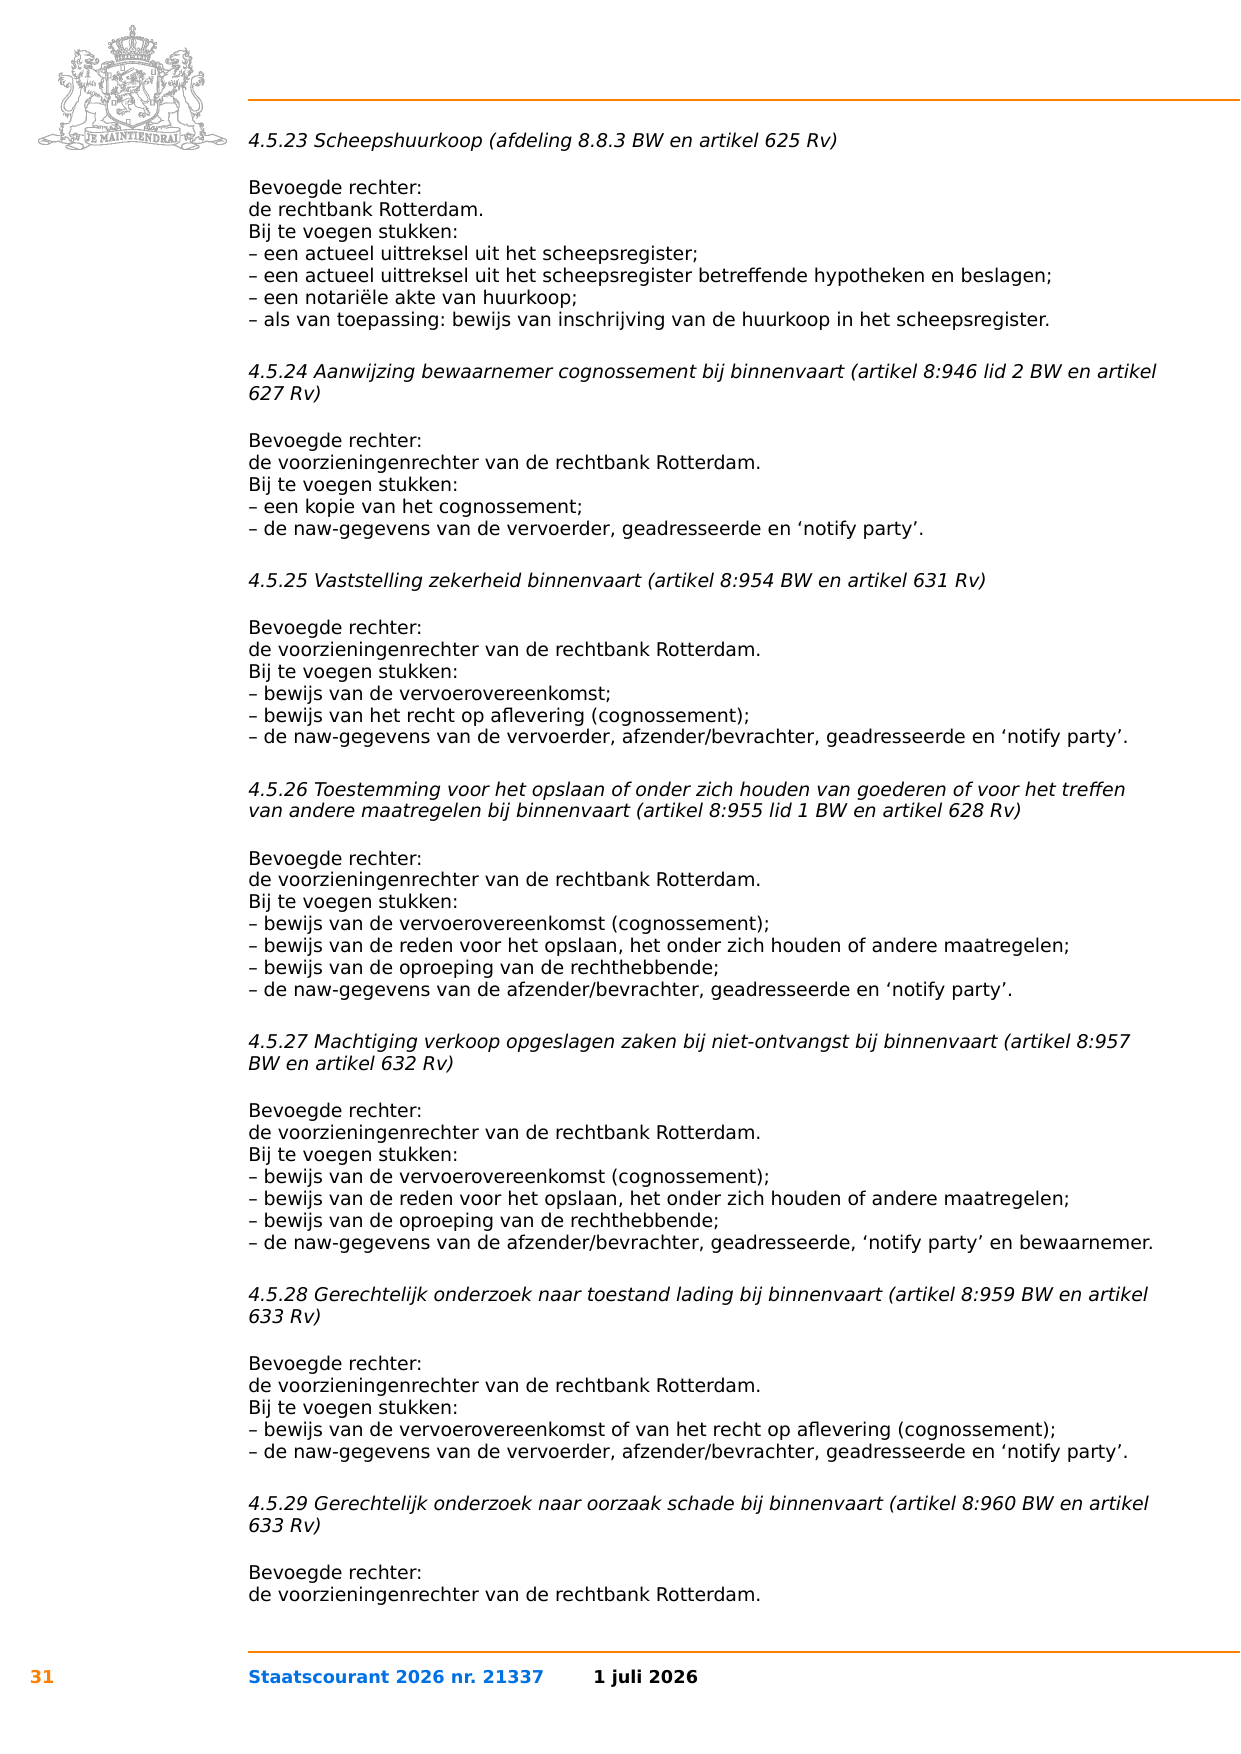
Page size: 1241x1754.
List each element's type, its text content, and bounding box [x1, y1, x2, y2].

text – een kopie van het cognossement; [248, 496, 1163, 518]
text – de naw-gegevens van de afzender/bevrachter, geadresseerde en ‘notify party’. [248, 979, 1163, 1001]
text – een actueel uittreksel uit het scheepsregister; [248, 243, 1163, 265]
text – bewijs van de reden voor het opslaan, het onder zich houden of andere maatregelen; [248, 1188, 1163, 1210]
text Bij te voegen stukken: [248, 1144, 1163, 1166]
text de voorzieningenrechter van de rechtbank Rotterdam. [248, 1584, 1163, 1606]
subtitle 4.5.24 Aanwijzing bewaarnemer cognossement bij binnenvaart (artikel 8:946 lid 2 BW en artikel 627 Rv) [248, 361, 1163, 405]
text – de naw-gegevens van de vervoerder, geadresseerde en ‘notify party’. [248, 518, 1163, 539]
text Bevoegde rechter: [248, 430, 1163, 452]
text Bevoegde rechter: [248, 1100, 1163, 1122]
text Bevoegde rechter: [248, 847, 1163, 869]
text – bewijs van de reden voor het opslaan, het onder zich houden of andere maatregelen; [248, 935, 1163, 957]
subtitle 4.5.26 Toestemming voor het opslaan of onder zich houden van goederen of voor het treffen van andere maatregelen bij binnenvaart (artikel 8:955 lid 1 BW en artikel 628 Rv) [248, 778, 1163, 822]
text Bevoegde rechter: [248, 1353, 1163, 1375]
text de voorzieningenrechter van de rechtbank Rotterdam. [248, 869, 1163, 891]
text – bewijs van de vervoerovereenkomst of van het recht op aflevering (cognossement); [248, 1419, 1163, 1441]
text – de naw-gegevens van de vervoerder, afzender/bevrachter, geadresseerde en ‘notify party’. [248, 1441, 1163, 1463]
subtitle 4.5.28 Gerechtelijk onderzoek naar toestand lading bij binnenvaart (artikel 8:959 BW en artikel 633 Rv) [248, 1284, 1163, 1328]
text de rechtbank Rotterdam. [248, 199, 1163, 221]
text – de naw-gegevens van de vervoerder, afzender/bevrachter, geadresseerde en ‘notify party’. [248, 726, 1163, 748]
text – bewijs van de oproeping van de rechthebbende; [248, 1210, 1163, 1232]
text – bewijs van de vervoerovereenkomst; [248, 682, 1163, 704]
text – de naw-gegevens van de afzender/bevrachter, geadresseerde, ‘notify party’ en bewaarnemer. [248, 1232, 1163, 1254]
text – bewijs van de vervoerovereenkomst (cognossement); [248, 1166, 1163, 1188]
text Bij te voegen stukken: [248, 221, 1163, 243]
subtitle 4.5.29 Gerechtelijk onderzoek naar oorzaak schade bij binnenvaart (artikel 8:960 BW en artikel 633 Rv) [248, 1493, 1163, 1537]
text Bevoegde rechter: [248, 617, 1163, 638]
text Bevoegde rechter: [248, 177, 1163, 199]
text – bewijs van de vervoerovereenkomst (cognossement); [248, 913, 1163, 935]
text de voorzieningenrechter van de rechtbank Rotterdam. [248, 1122, 1163, 1144]
subtitle 4.5.25 Vaststelling zekerheid binnenvaart (artikel 8:954 BW en artikel 631 Rv) [248, 569, 1163, 592]
text Bij te voegen stukken: [248, 1397, 1163, 1419]
picture [38, 25, 227, 150]
text – als van toepassing: bewijs van inschrijving van de huurkoop in het scheepsregister. [248, 309, 1163, 331]
text Bij te voegen stukken: [248, 474, 1163, 496]
subtitle 4.5.27 Machtiging verkoop opgeslagen zaken bij niet-ontvangst bij binnenvaart (artikel 8:957 BW en artikel 632 Rv) [248, 1031, 1163, 1075]
text de voorzieningenrechter van de rechtbank Rotterdam. [248, 452, 1163, 474]
text Bij te voegen stukken: [248, 661, 1163, 682]
text – bewijs van de oproeping van de rechthebbende; [248, 957, 1163, 979]
text Bij te voegen stukken: [248, 891, 1163, 913]
text – een actueel uittreksel uit het scheepsregister betreffende hypotheken en beslagen; [248, 265, 1163, 287]
text de voorzieningenrechter van de rechtbank Rotterdam. [248, 1375, 1163, 1397]
text Bevoegde rechter: [248, 1562, 1163, 1584]
text – een notariële akte van huurkoop; [248, 287, 1163, 309]
subtitle 4.5.23 Scheepshuurkoop (afdeling 8.8.3 BW en artikel 625 Rv) [248, 130, 1163, 152]
text – bewijs van het recht op aflevering (cognossement); [248, 704, 1163, 726]
text de voorzieningenrechter van de rechtbank Rotterdam. [248, 638, 1163, 661]
